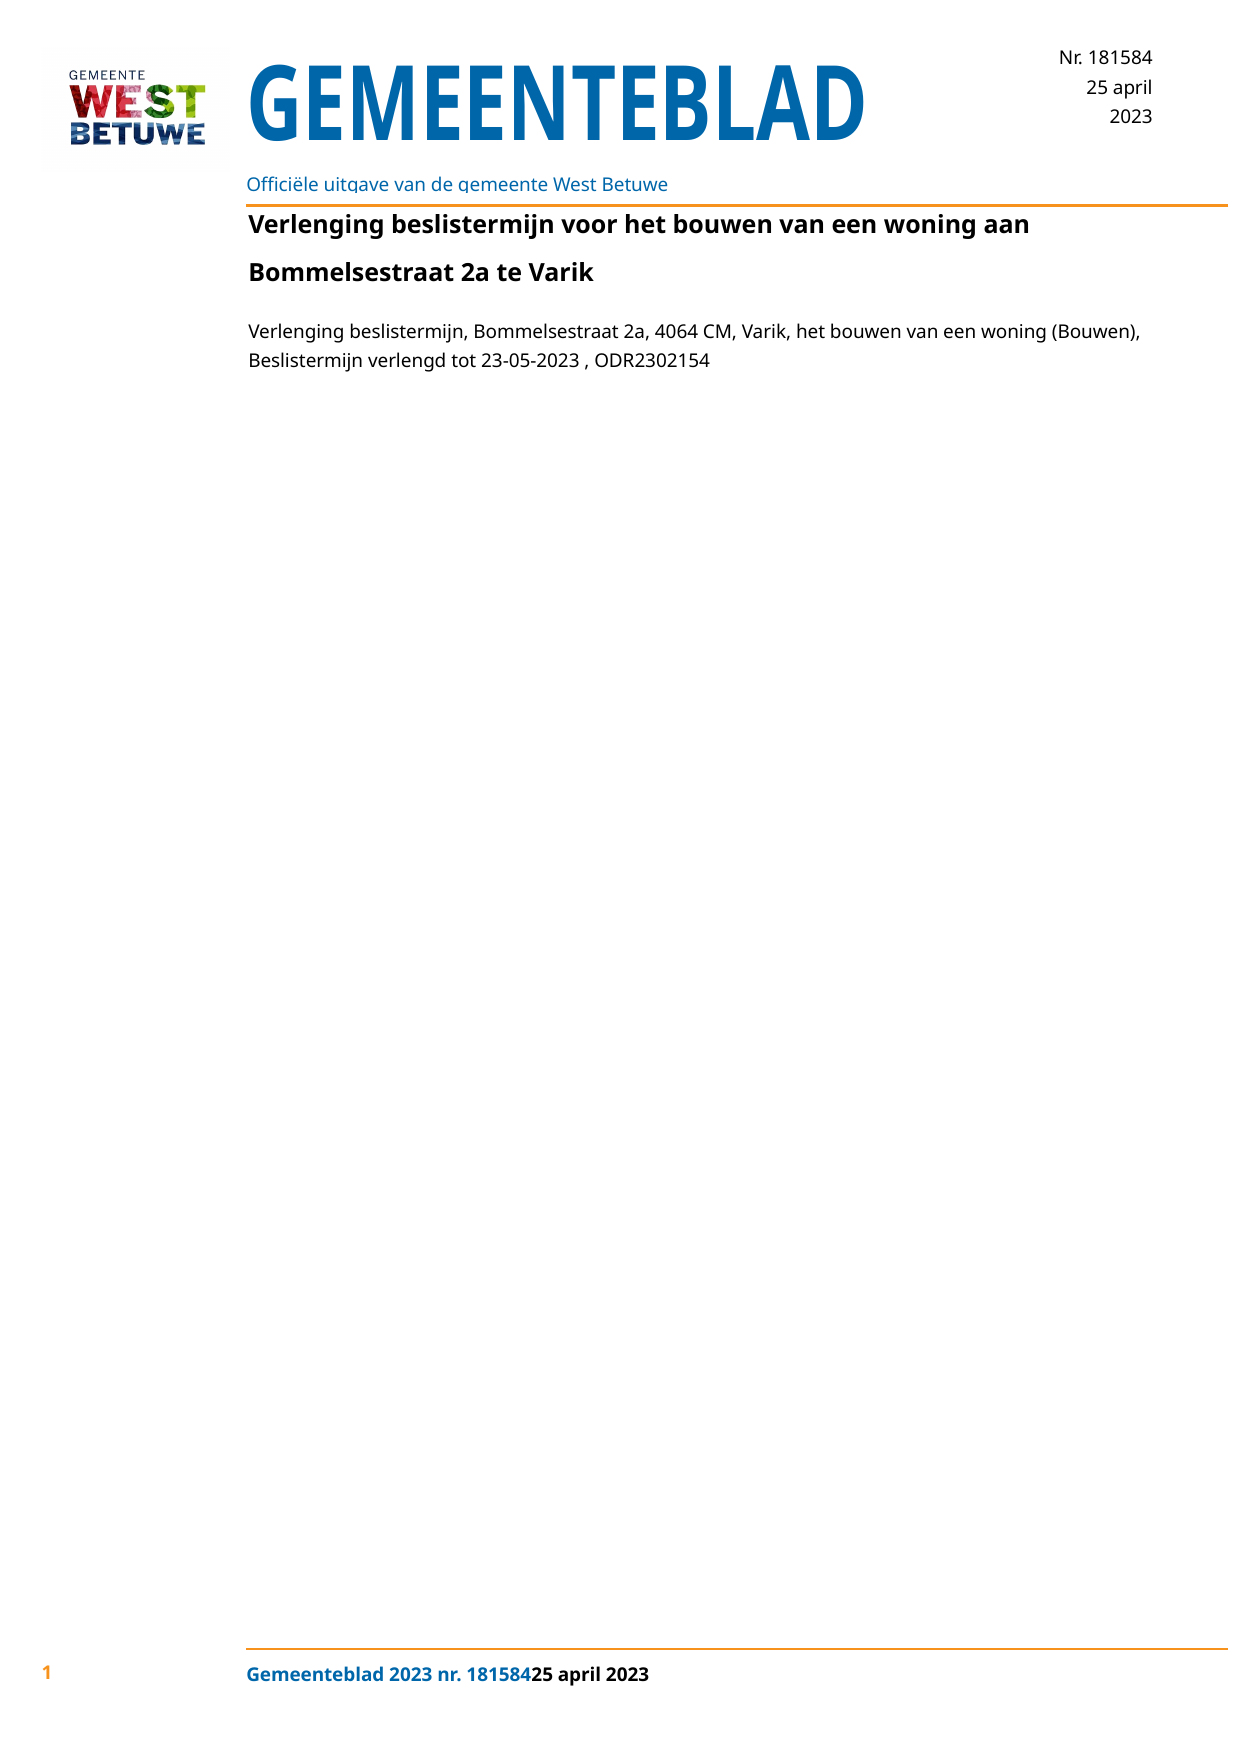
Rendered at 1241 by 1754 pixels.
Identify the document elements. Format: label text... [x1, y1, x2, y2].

text Verlenging beslistermijn, Bommelsestraat 2a, 4064 CM, Varik, het bouwen van een woning (Bouwen), Beslistermijn verlengd tot 23-05-2023 , ODR2302154 [248, 318, 1152, 373]
text Verlenging beslistermijn voor het bouwen van een woning aan Bommelsestraat 2a te Varik [248, 207, 1152, 288]
picture [41, 47, 231, 172]
